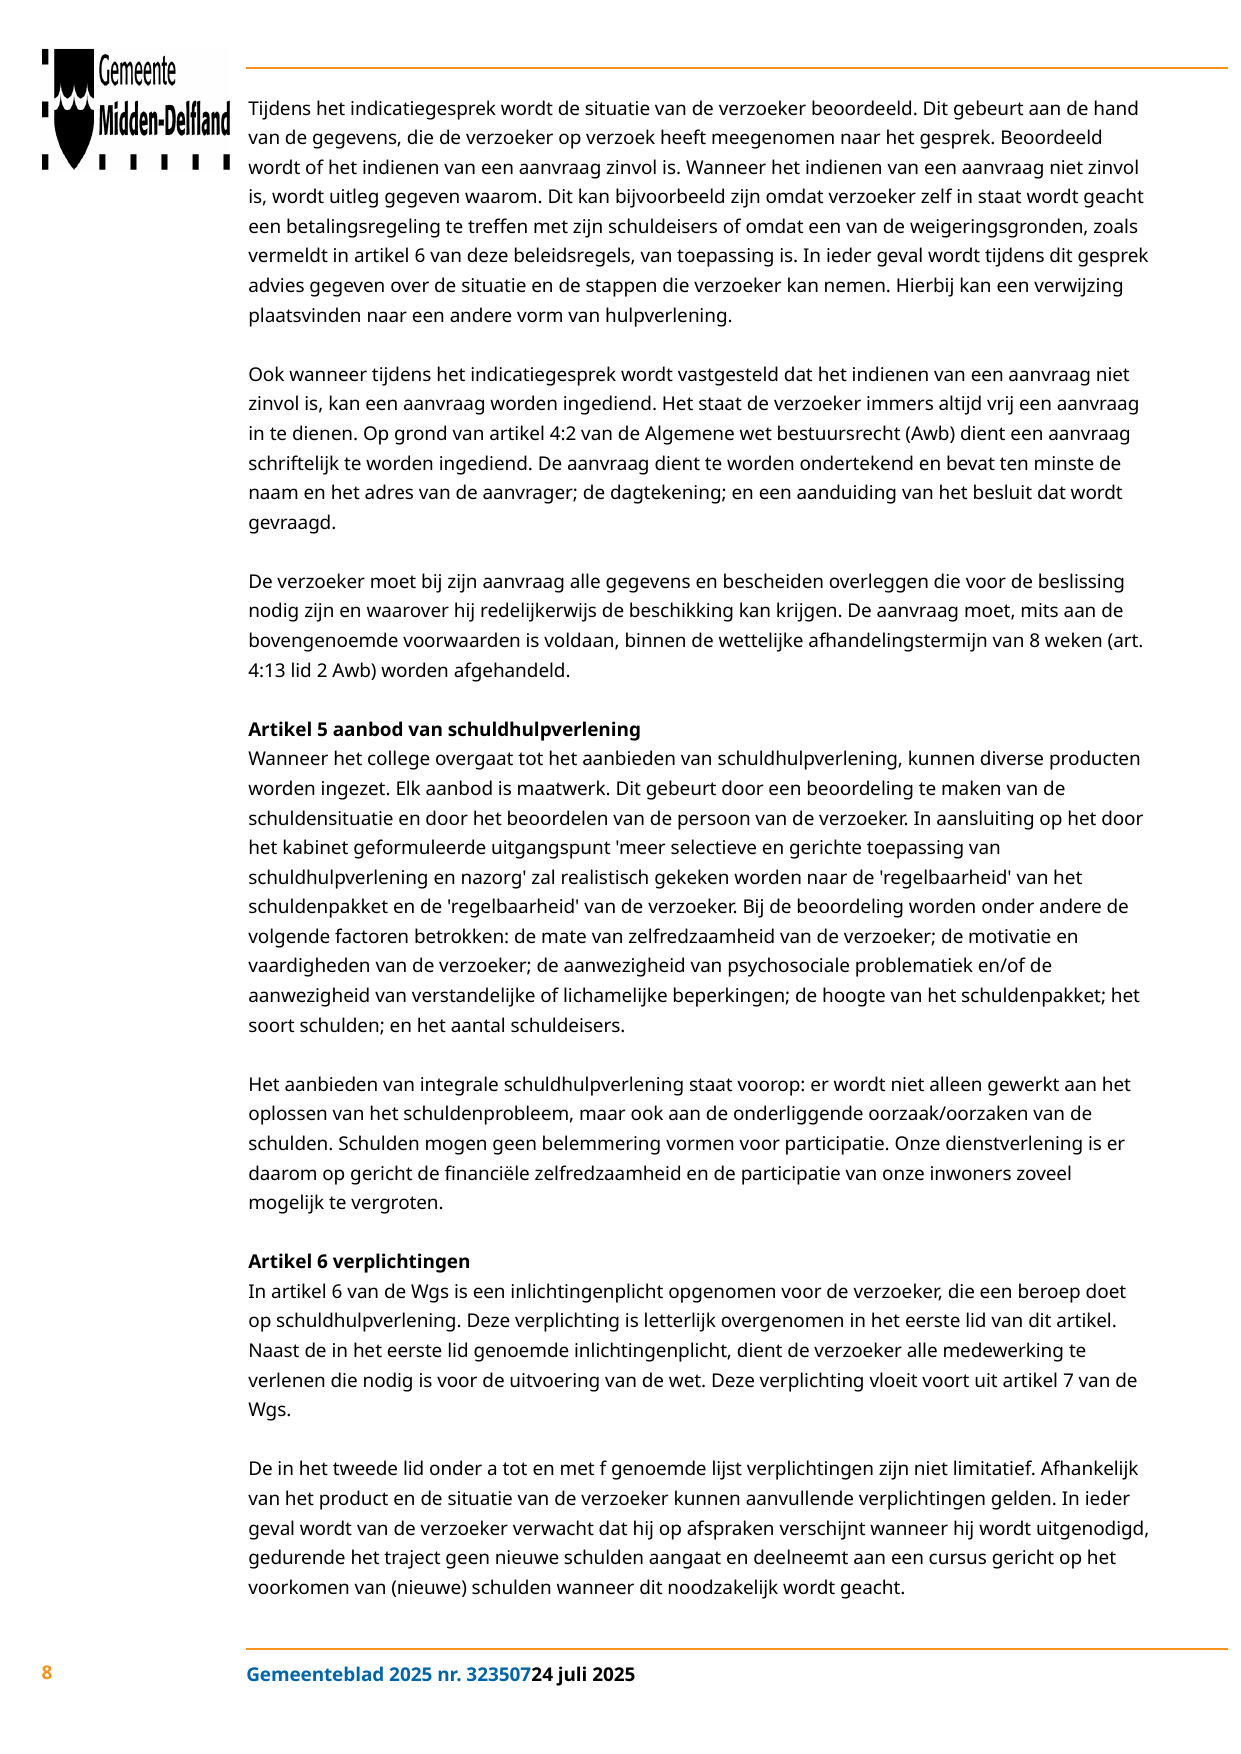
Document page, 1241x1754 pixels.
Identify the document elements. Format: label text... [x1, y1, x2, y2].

picture [41, 47, 231, 172]
text Ook wanneer tijdens het indicatiegesprek wordt vastgesteld dat het indienen van een aanvraag niet zinvol is, kan een aanvraag worden ingediend. Het staat de verzoeker immers altijd vrij een aanvraag in te dienen. Op grond van artikel 4:2 van de Algemene wet bestuursrecht (Awb) dient een aanvraag schriftelijk te worden ingediend. De aanvraag dient te worden ondertekend en bevat ten minste de naam en het adres van de aanvrager; de dagtekening; en een aanduiding van het besluit dat wordt gevraagd. [248, 361, 1152, 535]
text Wanneer het college overgaat tot het aanbieden van schuldhulpverlening, kunnen diverse producten worden ingezet. Elk aanbod is maatwerk. Dit gebeurt door een beoordeling te maken van de schuldensituatie en door het beoordelen van de persoon van de verzoeker. In aansluiting op het door het kabinet geformuleerde uitgangspunt 'meer selectieve en gerichte toepassing van schuldhulpverlening en nazorg' zal realistisch gekeken worden naar de 'regelbaarheid' van het schuldenpakket en de 'regelbaarheid' van de verzoeker. Bij de beoordeling worden onder andere de volgende factoren betrokken: de mate van zelfredzaamheid van de verzoeker; de motivatie en vaardigheden van de verzoeker; de aanwezigheid van psychosociale problematiek en/of de aanwezigheid van verstandelijke of lichamelijke beperkingen; de hoogte van het schuldenpakket; het soort schulden; en het aantal schuldeisers. [248, 746, 1152, 1038]
text Tijdens het indicatiegesprek wordt de situatie van de verzoeker beoordeeld. Dit gebeurt aan de hand van de gegevens, die de verzoeker op verzoek heeft meegenomen naar het gesprek. Beoordeeld wordt of het indienen van een aanvraag zinvol is. Wanneer het indienen van een aanvraag niet zinvol is, wordt uitleg gegeven waarom. Dit kan bijvoorbeeld zijn omdat verzoeker zelf in staat wordt geacht een betalingsregeling te treffen met zijn schuldeisers of omdat een van de weigeringsgronden, zoals vermeldt in artikel 6 van deze beleidsregels, van toepassing is. In ieder geval wordt tijdens dit gesprek advies gegeven over de situatie en de stappen die verzoeker kan nemen. Hierbij kan een verwijzing plaatsvinden naar een andere vorm van hulpverlening. [248, 95, 1152, 328]
text De in het tweede lid onder a tot en met f genoemde lijst verplichtingen zijn niet limitatief. Afhankelijk van het product en de situatie van de verzoeker kunnen aanvullende verplichtingen gelden. In ieder geval wordt van de verzoeker verwacht dat hij op afspraken verschijnt wanneer hij wordt uitgenodigd, gedurende het traject geen nieuwe schulden aangaat en deelneemt aan een cursus gericht op het voorkomen van (nieuwe) schulden wanneer dit noodzakelijk wordt geacht. [248, 1456, 1152, 1600]
text De verzoeker moet bij zijn aanvraag alle gegevens en bescheiden overleggen die voor de beslissing nodig zijn en waarover hij redelijkerwijs de beschikking kan krijgen. De aanvraag moet, mits aan de bovengenoemde voorwaarden is voldaan, binnen de wettelijke afhandelingstermijn van 8 weken (art. 4:13 lid 2 Awb) worden afgehandeld. [248, 568, 1152, 683]
text In artikel 6 van de Wgs is een inlichtingenplicht opgenomen voor de verzoeker, die een beroep doet op schuldhulpverlening. Deze verplichting is letterlijk overgenomen in het eerste lid van dit artikel. Naast de in het eerste lid genoemde inlichtingenplicht, dient de verzoeker alle medewerking te verlenen die nodig is voor de uitvoering van de wet. Deze verplichting vloeit voort uit artikel 7 van de Wgs. [248, 1278, 1152, 1422]
text Het aanbieden van integrale schuldhulpverlening staat voorop: er wordt niet alleen gewerkt aan het oplossen van het schuldenprobleem, maar ook aan de onderliggende oorzaak/oorzaken van de schulden. Schulden mogen geen belemmering vormen voor participatie. Onze dienstverlening is er daarom op gericht de financiële zelfredzaamheid en de participatie van onze inwoners zoveel mogelijk te vergroten. [248, 1071, 1152, 1215]
text Artikel 6 verplichtingen [248, 1248, 1152, 1274]
text Artikel 5 aanbod van schuldhulpverlening [248, 716, 1152, 742]
